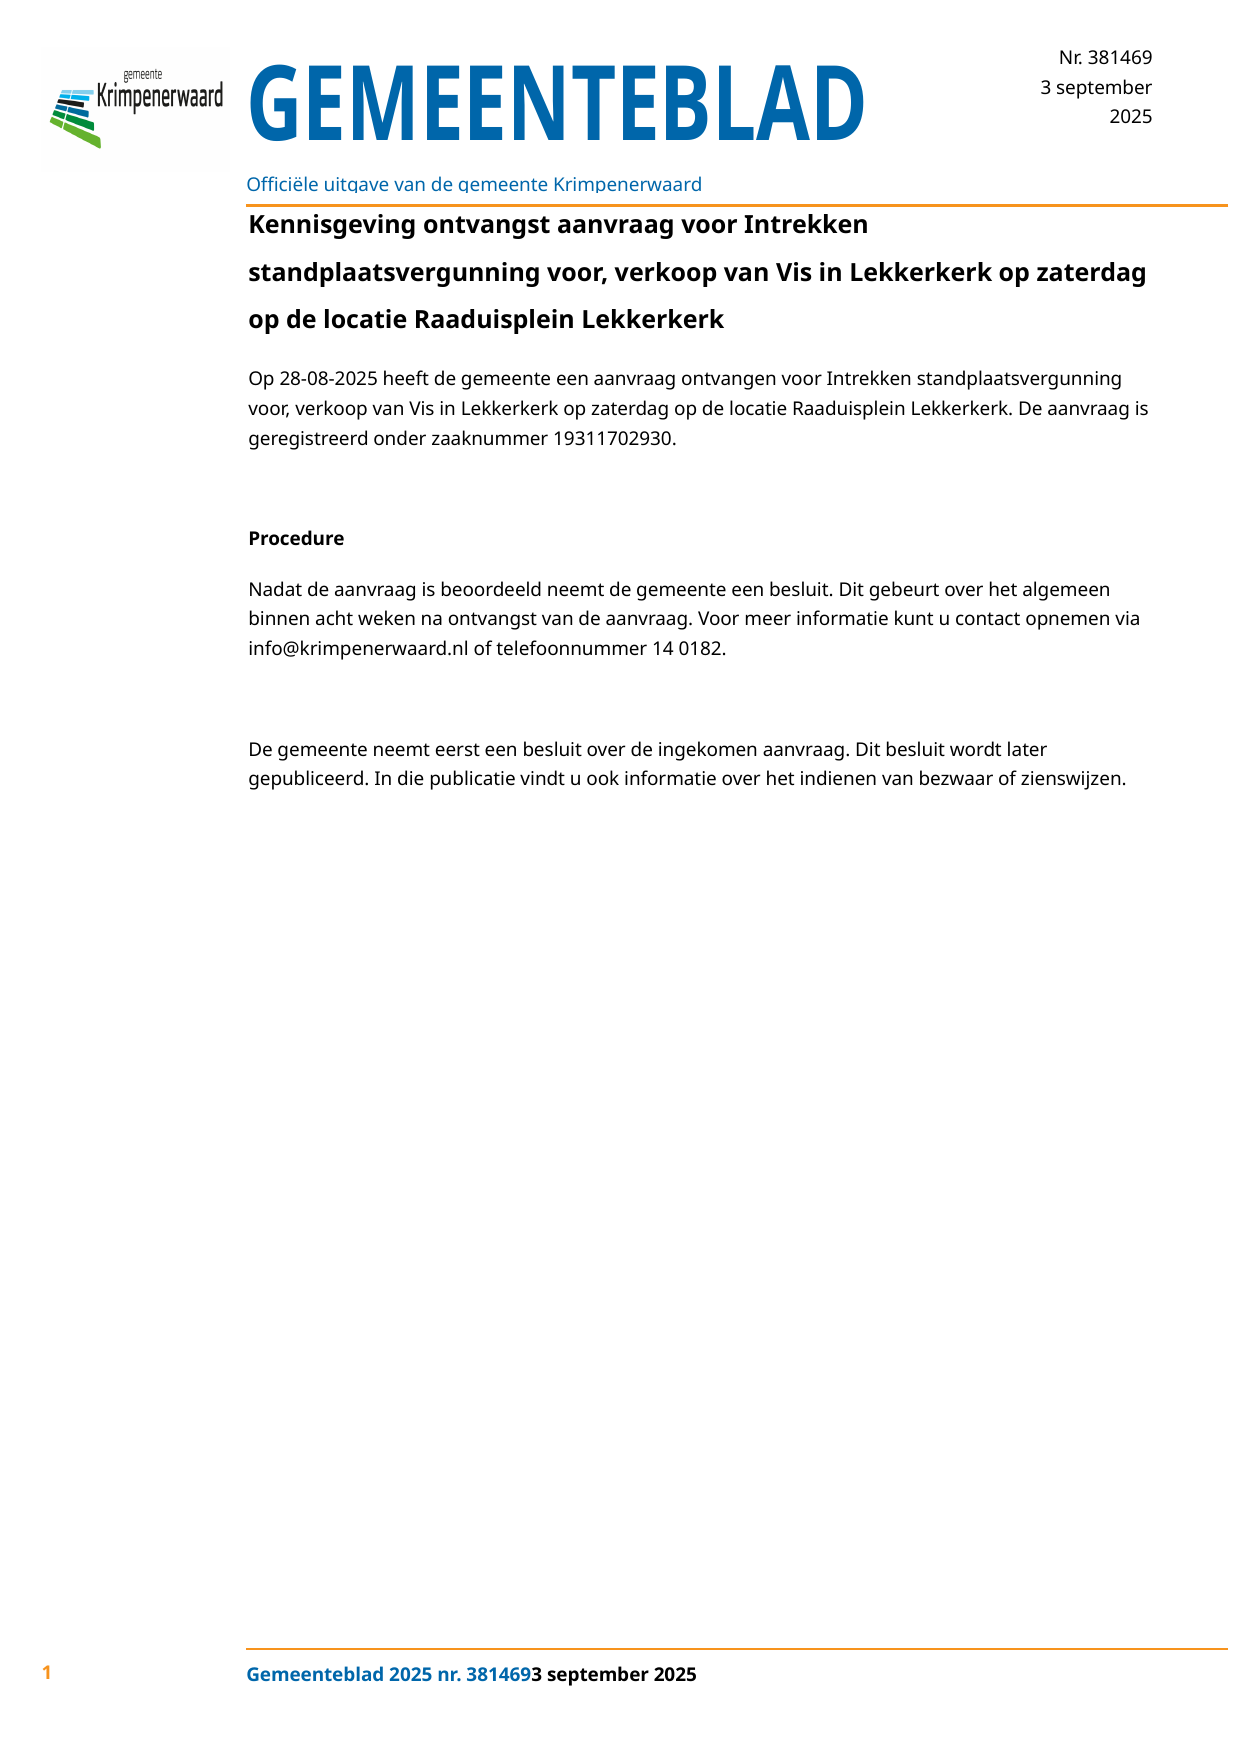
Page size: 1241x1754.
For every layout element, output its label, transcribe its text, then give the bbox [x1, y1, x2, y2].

text Op 28-08-2025 heeft de gemeente een aanvraag ontvangen voor Intrekken standplaatsvergunning voor, verkoop van Vis in Lekkerkerk op zaterdag op de locatie Raaduisplein Lekkerkerk. De aanvraag is geregistreerd onder zaaknummer 19311702930. [248, 366, 1152, 450]
text Nadat de aanvraag is beoordeeld neemt de gemeente een besluit. Dit gebeurt over het algemeen binnen acht weken na ontvangst van de aanvraag. Voor meer informatie kunt u contact opnemen via info@krimpenerwaard.nl of telefoonnummer 14 0182. [248, 576, 1152, 661]
text Kennisgeving ontvangst aanvraag voor Intrekken standplaatsvergunning voor, verkoop van Vis in Lekkerkerk op zaterdag op de locatie Raaduisplein Lekkerkerk [248, 207, 1152, 336]
picture [41, 47, 231, 172]
text Procedure [248, 526, 1152, 551]
text De gemeente neemt eerst een besluit over de ingekomen aanvraag. Dit besluit wordt later gepubliceerd. In die publicatie vindt u ook informatie over het indienen van bezwaar of zienswijzen. [248, 736, 1152, 791]
